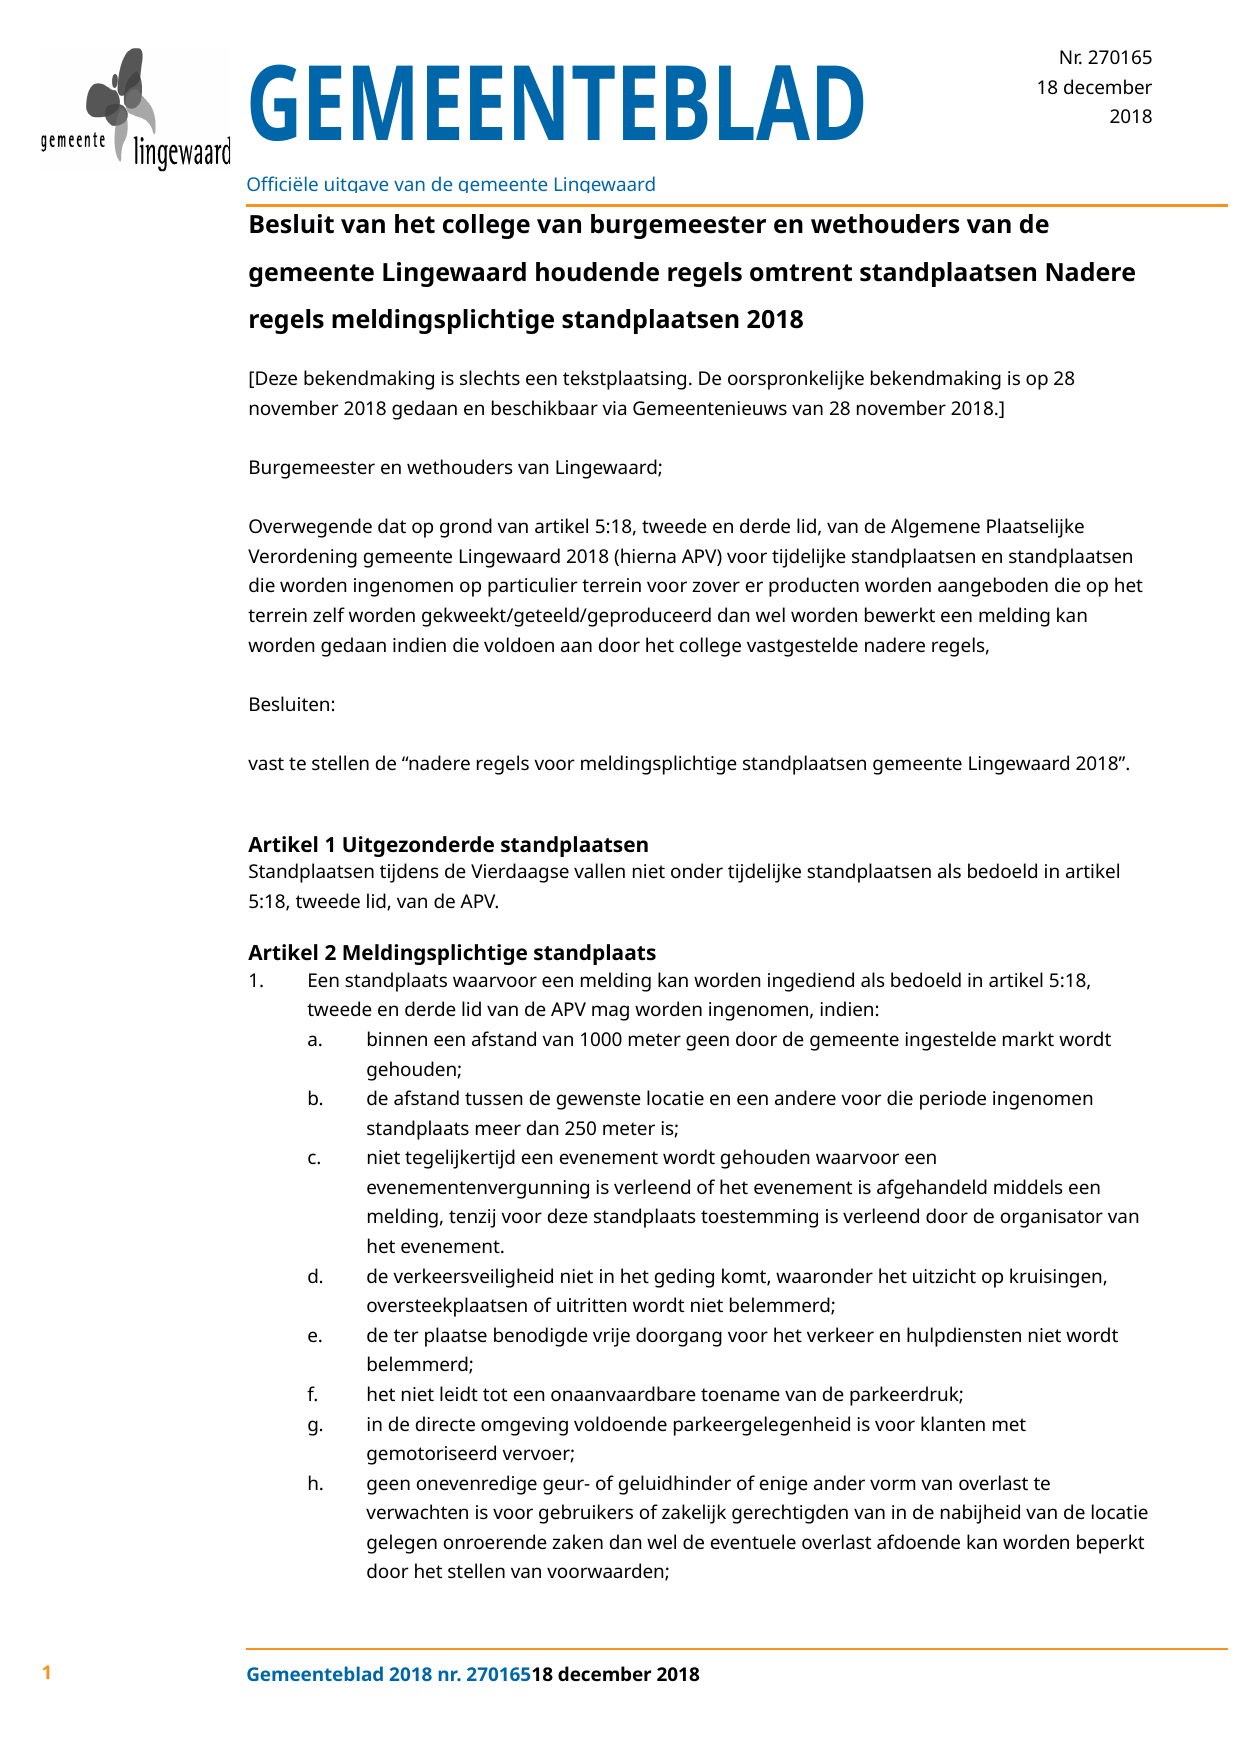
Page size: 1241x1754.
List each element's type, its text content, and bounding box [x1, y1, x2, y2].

list geen onevenredige geur- of geluidhinder of enige ander vorm van overlast te verwachten is voor gebruikers of zakelijk gerechtigden van in de nabijheid van de locatie gelegen onroerende zaken dan wel de eventuele overlast afdoende kan worden beperkt door het stellen van voorwaarden; [307, 1470, 1152, 1584]
list niet tegelijkertijd een evenement wordt gehouden waarvoor een evenementenvergunning is verleend of het evenement is afgehandeld middels een melding, tenzij voor deze standplaats toestemming is verleend door de organisator van het evenement. [307, 1144, 1152, 1259]
text Artikel 1 Uitgezonderde standplaatsen [248, 830, 1152, 858]
list in de directe omgeving voldoende parkeergelegenheid is voor klanten met gemotoriseerd vervoer; [307, 1411, 1152, 1466]
list binnen een afstand van 1000 meter geen door de gemeente ingestelde markt wordt gehouden; [307, 1026, 1152, 1081]
text vast te stellen de “nadere regels voor meldingsplichtige standplaatsen gemeente Lingewaard 2018”. [248, 750, 1152, 776]
list de ter plaatse benodigde vrije doorgang voor het verkeer en hulpdiensten niet wordt belemmerd; [307, 1322, 1152, 1377]
text Besluiten: [248, 691, 1152, 717]
picture [41, 47, 231, 172]
text Artikel 2 Meldingsplichtige standplaats [248, 938, 1152, 967]
list de afstand tussen de gewenste locatie en een andere voor die periode ingenomen standplaats meer dan 250 meter is; [307, 1085, 1152, 1141]
list Een standplaats waarvoor een melding kan worden ingediend als bedoeld in artikel 5:18, tweede en derde lid van de APV mag worden ingenomen, indien: [248, 967, 1152, 1022]
text Standplaatsen tijdens de Vierdaagse vallen niet onder tijdelijke standplaatsen als bedoeld in artikel 5:18, tweede lid, van de APV. [248, 858, 1152, 914]
text Besluit van het college van burgemeester en wethouders van de gemeente Lingewaard houdende regels omtrent standplaatsen Nadere regels meldingsplichtige standplaatsen 2018 [248, 207, 1152, 336]
text [Deze bekendmaking is slechts een tekstplaatsing. De oorspronkelijke bekendmaking is op 28 november 2018 gedaan en beschikbaar via Gemeentenieuws van 28 november 2018.] [248, 366, 1152, 421]
text Burgemeester en wethouders van Lingewaard; [248, 454, 1152, 480]
list de verkeersveiligheid niet in het geding komt, waaronder het uitzicht op kruisingen, oversteekplaatsen of uitritten wordt niet belemmerd; [307, 1263, 1152, 1318]
list het niet leidt tot een onaanvaardbare toename van de parkeerdruk; [307, 1381, 1152, 1407]
text Overwegende dat op grond van artikel 5:18, tweede en derde lid, van de Algemene Plaatselijke Verordening gemeente Lingewaard 2018 (hierna APV) voor tijdelijke standplaatsen en standplaatsen die worden ingenomen op particulier terrein voor zover er producten worden aangeboden die op het terrein zelf worden gekweekt/geteeld/geproduceerd dan wel worden bewerkt een melding kan worden gedaan indien die voldoen aan door het college vastgestelde nadere regels, [248, 513, 1152, 657]
